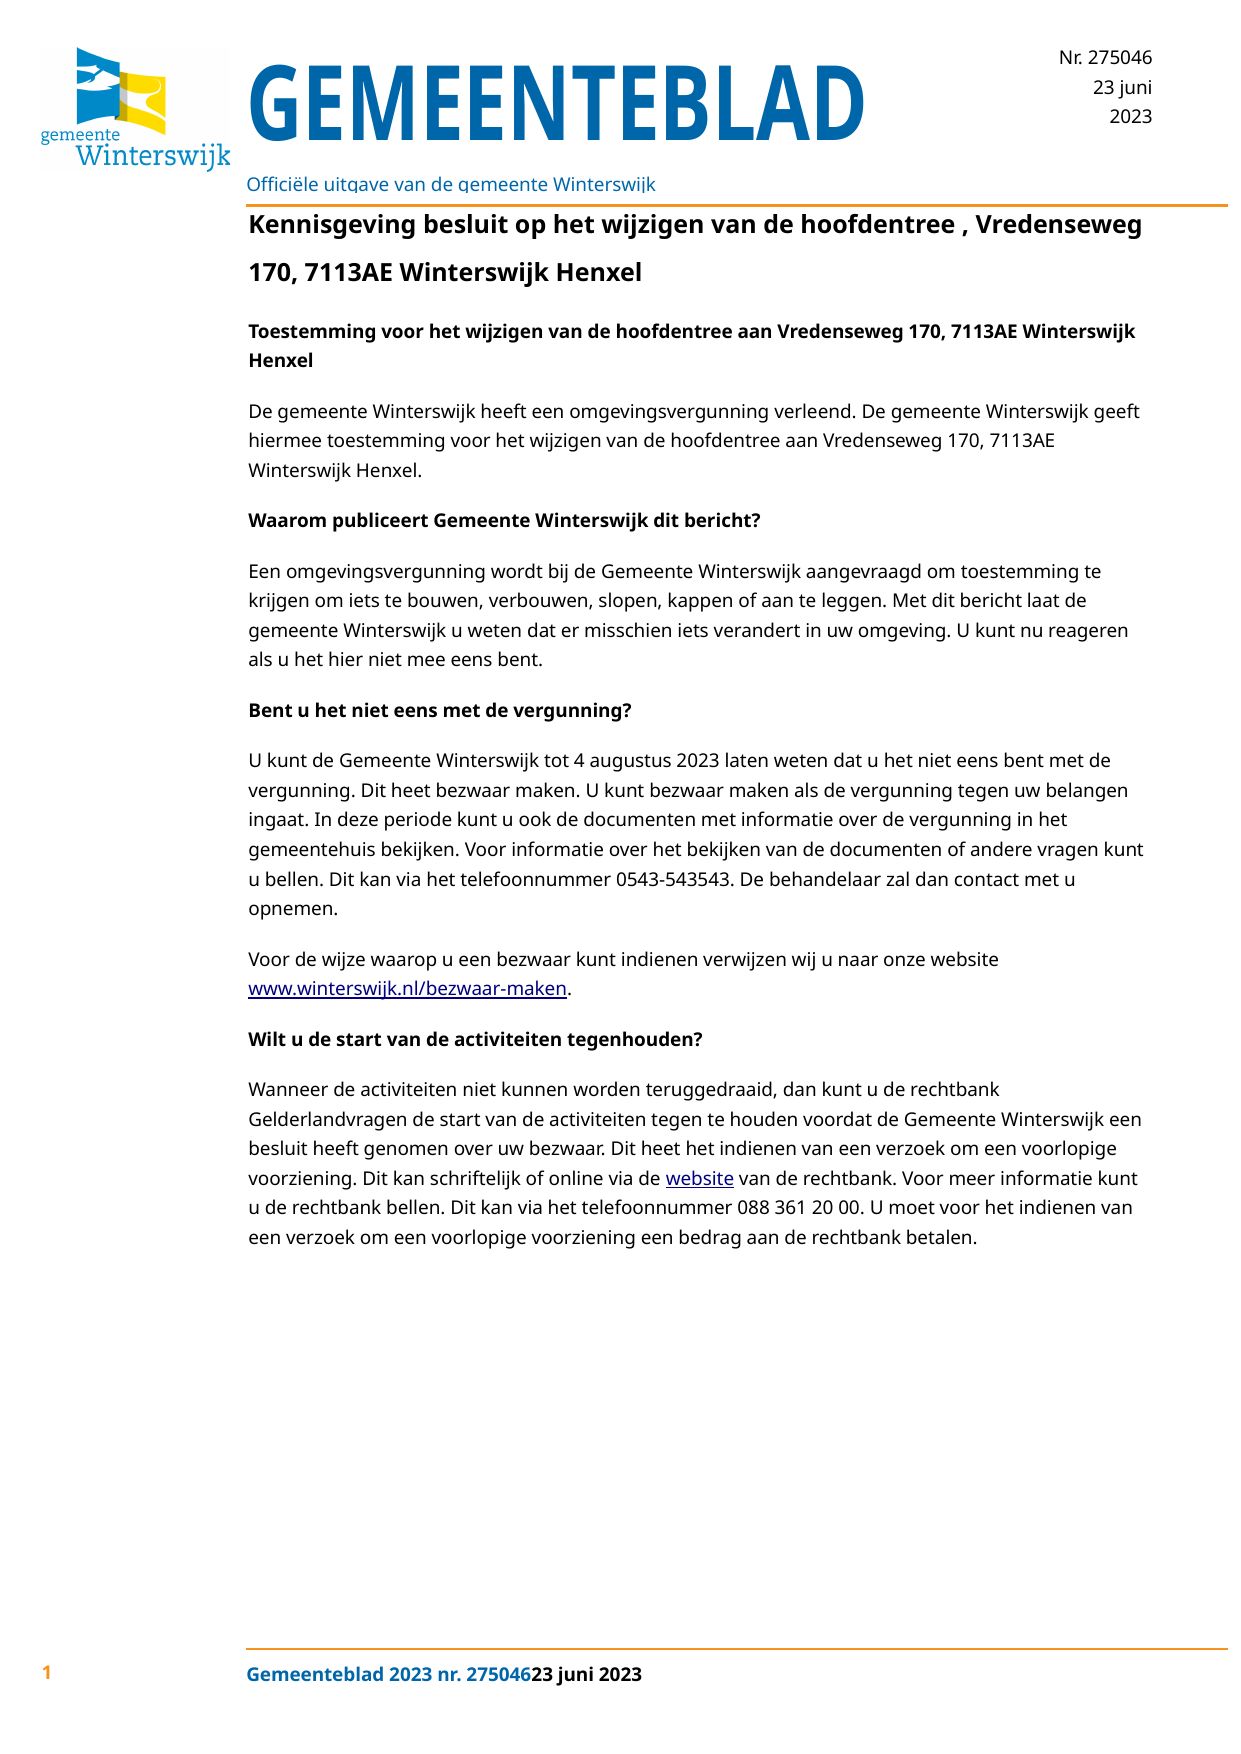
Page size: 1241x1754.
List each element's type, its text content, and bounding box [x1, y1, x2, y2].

text Wilt u de start van de activiteiten tegenhouden? [248, 1026, 1152, 1052]
text Een omgevingsvergunning wordt bij de Gemeente Winterswijk aangevraagd om toestemming te krijgen om iets te bouwen, verbouwen, slopen, kappen of aan te leggen. Met dit bericht laat de gemeente Winterswijk u weten dat er misschien iets verandert in uw omgeving. U kunt nu reageren als u het hier niet mee eens bent. [248, 558, 1152, 672]
text Kennisgeving besluit op het wijzigen van de hoofdentree , Vredenseweg 170, 7113AE Winterswijk Henxel [248, 207, 1152, 288]
text Voor de wijze waarop u een bezwaar kunt indienen verwijzen wij u naar onze website www.winterswijk.nl/bezwaar-maken. [248, 946, 1152, 1001]
text U kunt de Gemeente Winterswijk tot 4 augustus 2023 laten weten dat u het niet eens bent met de vergunning. Dit heet bezwaar maken. U kunt bezwaar maken als de vergunning tegen uw belangen ingaat. In deze periode kunt u ook de documenten met informatie over de vergunning in het gemeentehuis bekijken. Voor informatie over het bekijken van de documenten of andere vragen kunt u bellen. Dit kan via het telefoonnummer 0543-543543. De behandelaar zal dan contact met u opnemen. [248, 747, 1152, 921]
text Bent u het niet eens met de vergunning? [248, 697, 1152, 723]
text Waarom publiceert Gemeente Winterswijk dit bericht? [248, 507, 1152, 533]
picture [41, 47, 231, 172]
text De gemeente Winterswijk heeft een omgevingsvergunning verleend. De gemeente Winterswijk geeft hiermee toestemming voor het wijzigen van de hoofdentree aan Vredenseweg 170, 7113AE Winterswijk Henxel. [248, 398, 1152, 483]
picture [225, 153, 231, 162]
text Wanneer de activiteiten niet kunnen worden teruggedraaid, dan kunt u de rechtbank Gelderlandvragen de start van de activiteiten tegen te houden voordat de Gemeente Winterswijk een besluit heeft genomen over uw bezwaar. Dit heet het indienen van een verzoek om een voorlopige voorziening. Dit kan schriftelijk of online via de website van de rechtbank. Voor meer informatie kunt u de rechtbank bellen. Dit kan via het telefoonnummer 088 361 20 00. U moet voor het indienen van een verzoek om een voorlopige voorziening een bedrag aan de rechtbank betalen. [248, 1076, 1152, 1250]
text Toestemming voor het wijzigen van de hoofdentree aan Vredenseweg 170, 7113AE Winterswijk Henxel [248, 318, 1152, 373]
